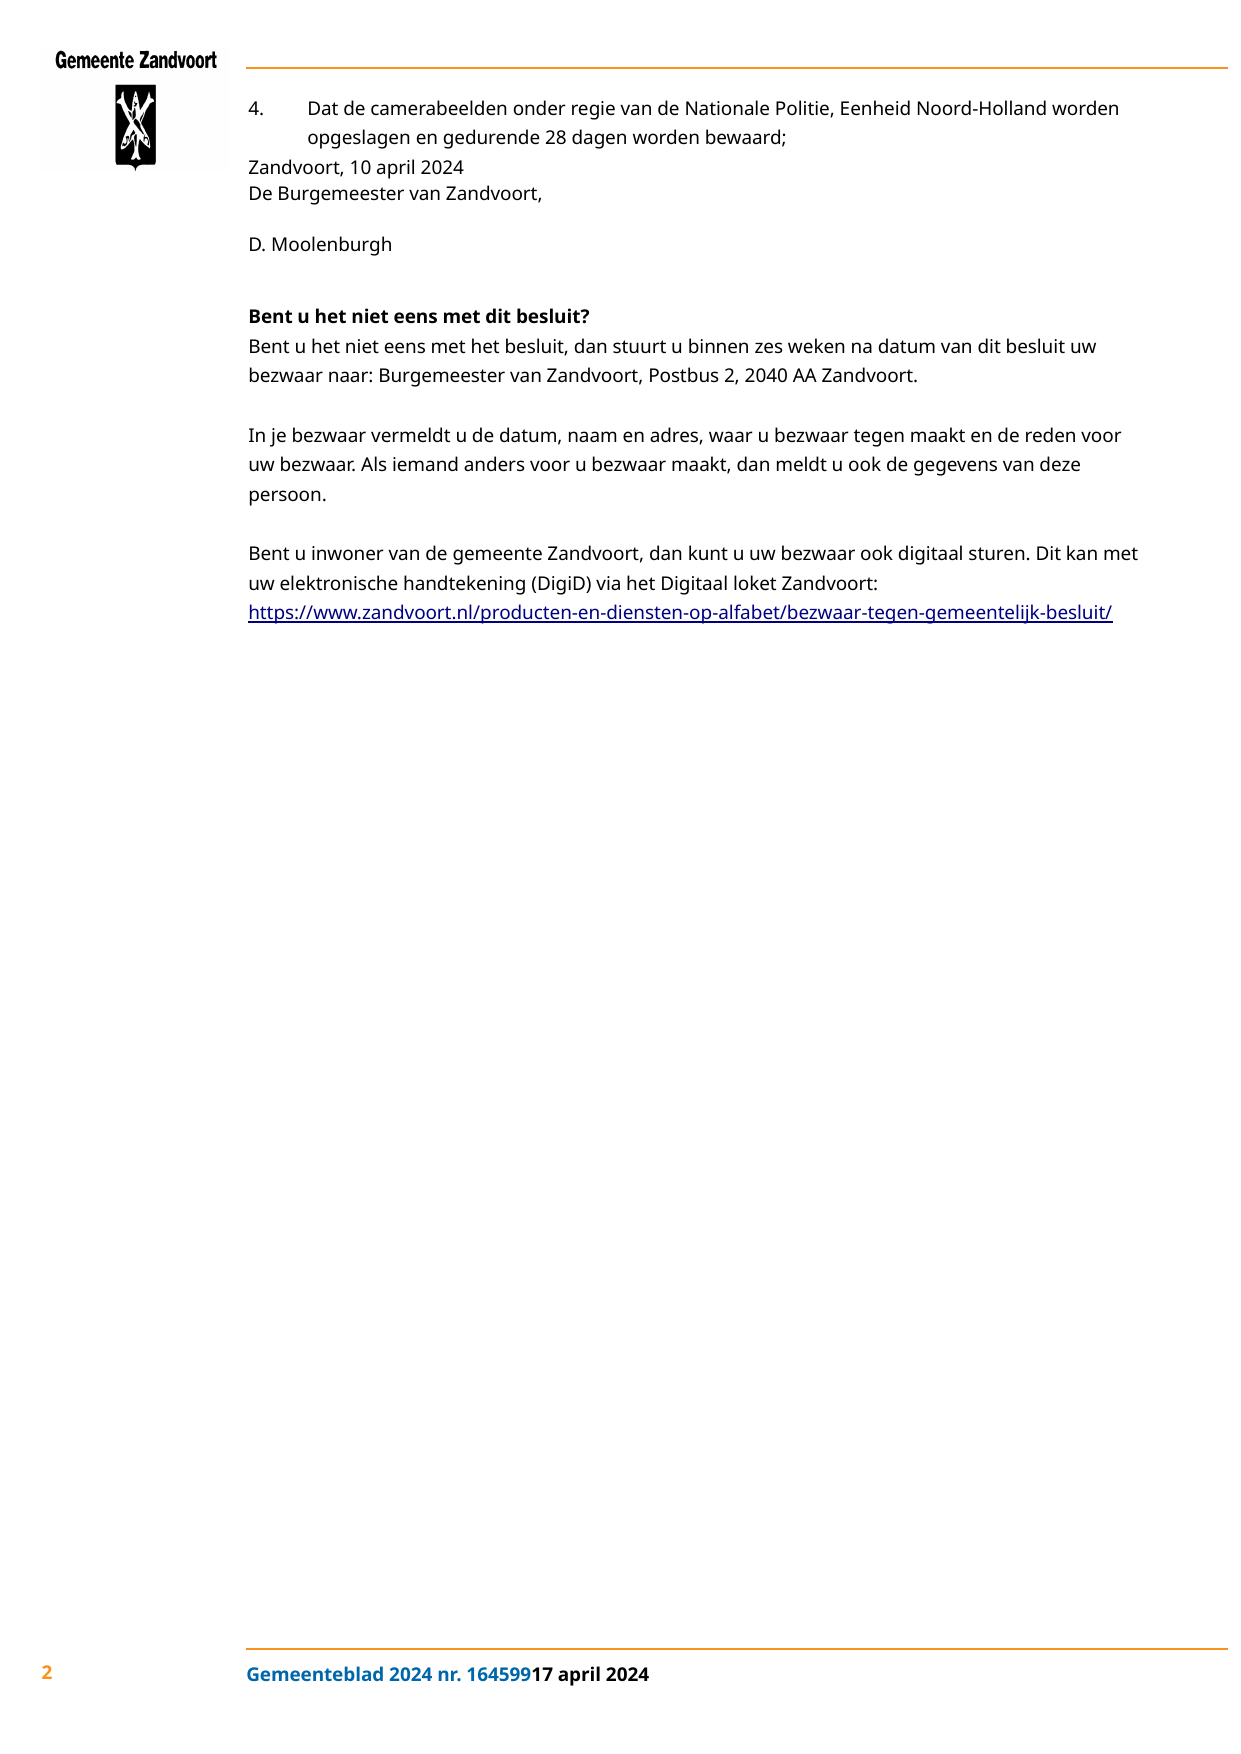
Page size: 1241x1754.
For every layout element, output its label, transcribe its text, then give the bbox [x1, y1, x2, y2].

text Zandvoort, 10 april 2024 [248, 154, 1152, 180]
text Bent u het niet eens met dit besluit? [248, 303, 1152, 329]
list Dat de camerabeelden onder regie van de Nationale Politie, Eenheid Noord-Holland worden opgeslagen en gedurende 28 dagen worden bewaard; [248, 95, 1152, 150]
text In je bezwaar vermeldt u de datum, naam en adres, waar u bezwaar tegen maakt en de reden voor uw bezwaar. Als iemand anders voor u bezwaar maakt, dan meldt u ook de gegevens van deze persoon. [248, 422, 1152, 507]
text De Burgemeester van Zandvoort, [248, 180, 1152, 205]
text Bent u het niet eens met het besluit, dan stuurt u binnen zes weken na datum van dit besluit uw bezwaar naar: Burgemeester van Zandvoort, Postbus 2, 2040 AA Zandvoort. [248, 333, 1152, 388]
text Bent u inwoner van de gemeente Zandvoort, dan kunt u uw bezwaar ook digitaal sturen. Dit kan met uw elektronische handtekening (DigiD) via het Digitaal loket Zandvoort: https://www.zandvoort.nl/producten-en-diensten-op-alfabet/bezwaar-tegen-gemeentelijk-besluit/ [248, 540, 1152, 625]
picture [41, 47, 231, 172]
text D. Moolenburgh [248, 231, 1152, 257]
